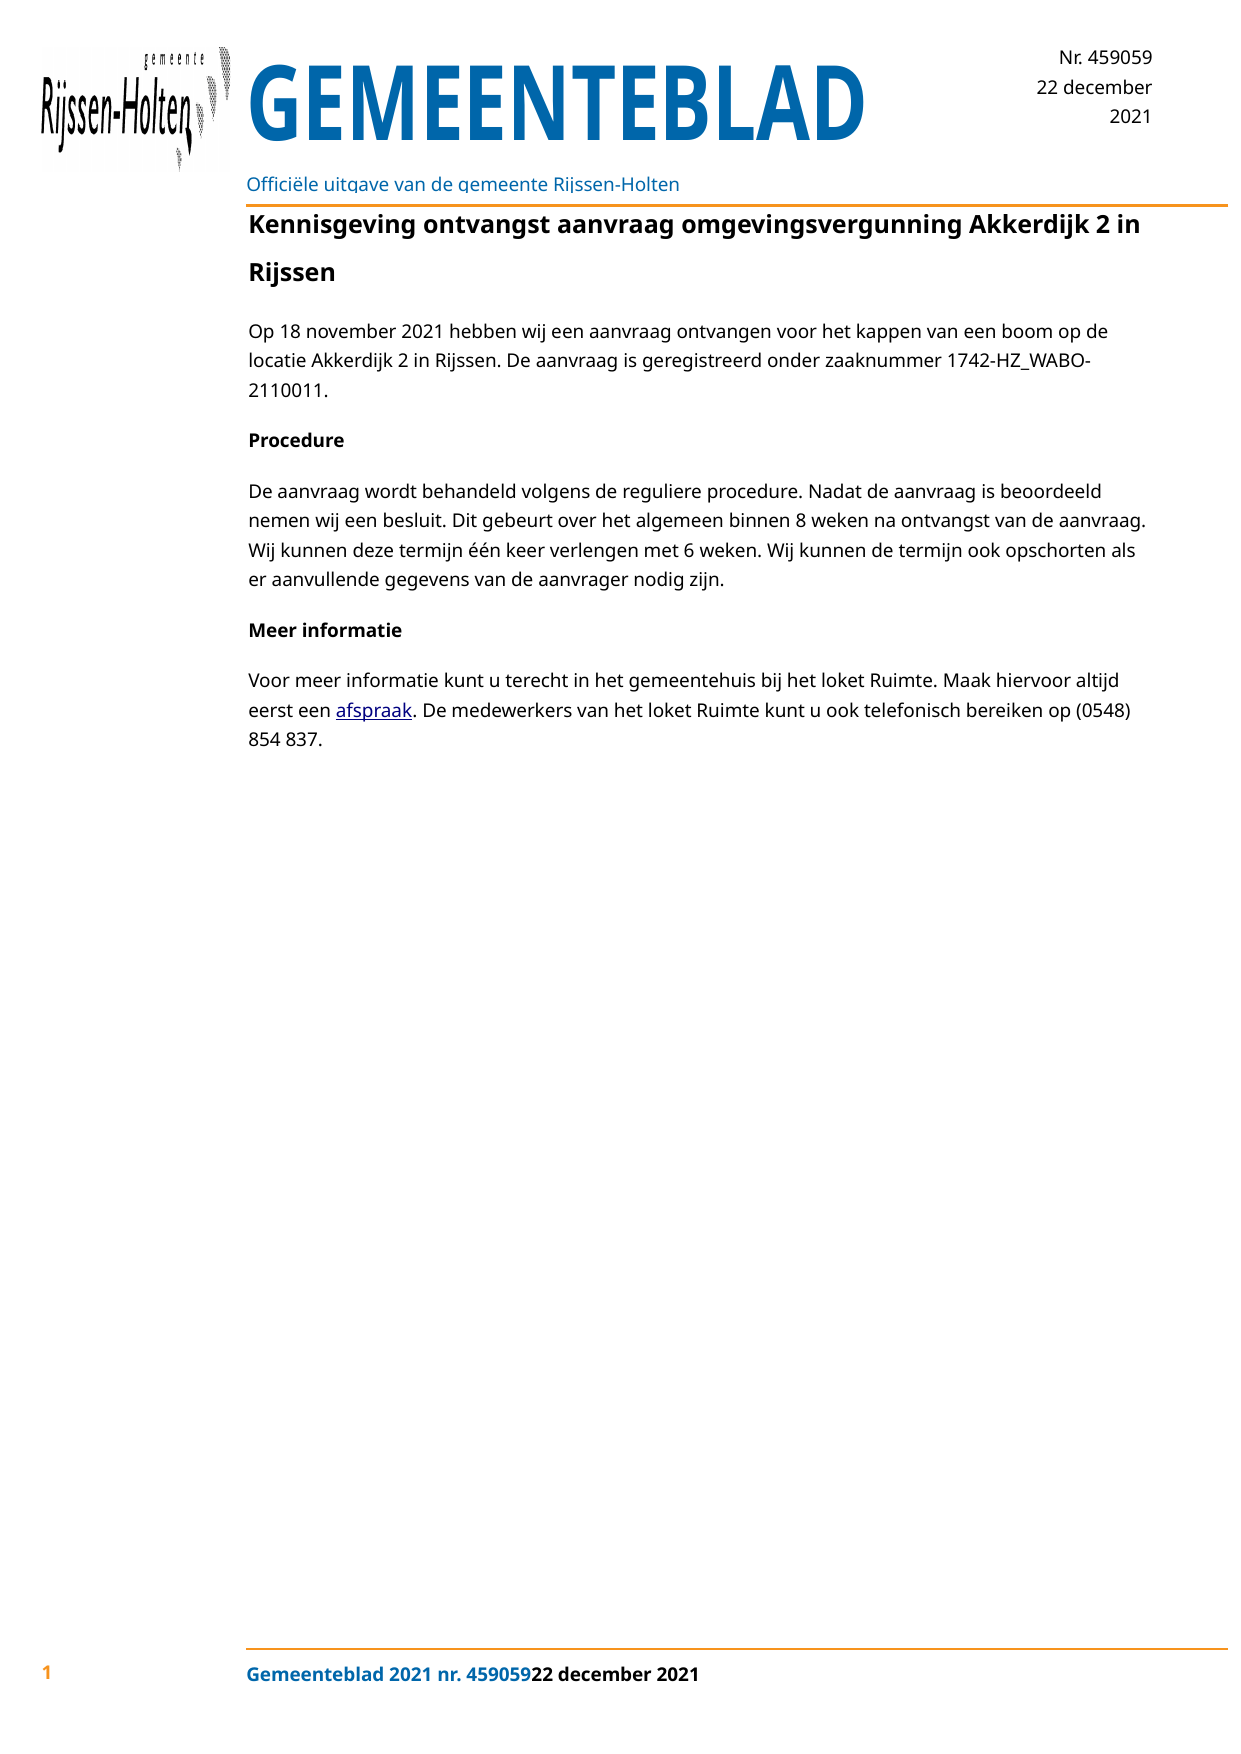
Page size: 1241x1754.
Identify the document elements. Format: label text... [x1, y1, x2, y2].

text De aanvraag wordt behandeld volgens de reguliere procedure. Nadat de aanvraag is beoordeeld nemen wij een besluit. Dit gebeurt over het algemeen binnen 8 weken na ontvangst van de aanvraag. Wij kunnen deze termijn één keer verlengen met 6 weken. Wij kunnen de termijn ook opschorten als er aanvullende gegevens van de aanvrager nodig zijn. [248, 478, 1152, 592]
text Voor meer informatie kunt u terecht in het gemeentehuis bij het loket Ruimte. Maak hiervoor altijd eerst een afspraak. De medewerkers van het loket Ruimte kunt u ook telefonisch bereiken op (0548) 854 837. [248, 667, 1152, 752]
text Meer informatie [248, 617, 1152, 643]
text Procedure [248, 427, 1152, 453]
text Kennisgeving ontvangst aanvraag omgevingsvergunning Akkerdijk 2 in Rijssen [248, 207, 1152, 288]
picture [41, 47, 231, 172]
text Op 18 november 2021 hebben wij een aanvraag ontvangen voor het kappen van een boom op de locatie Akkerdijk 2 in Rijssen. De aanvraag is geregistreerd onder zaaknummer 1742-HZ_WABO-2110011. [248, 318, 1152, 403]
